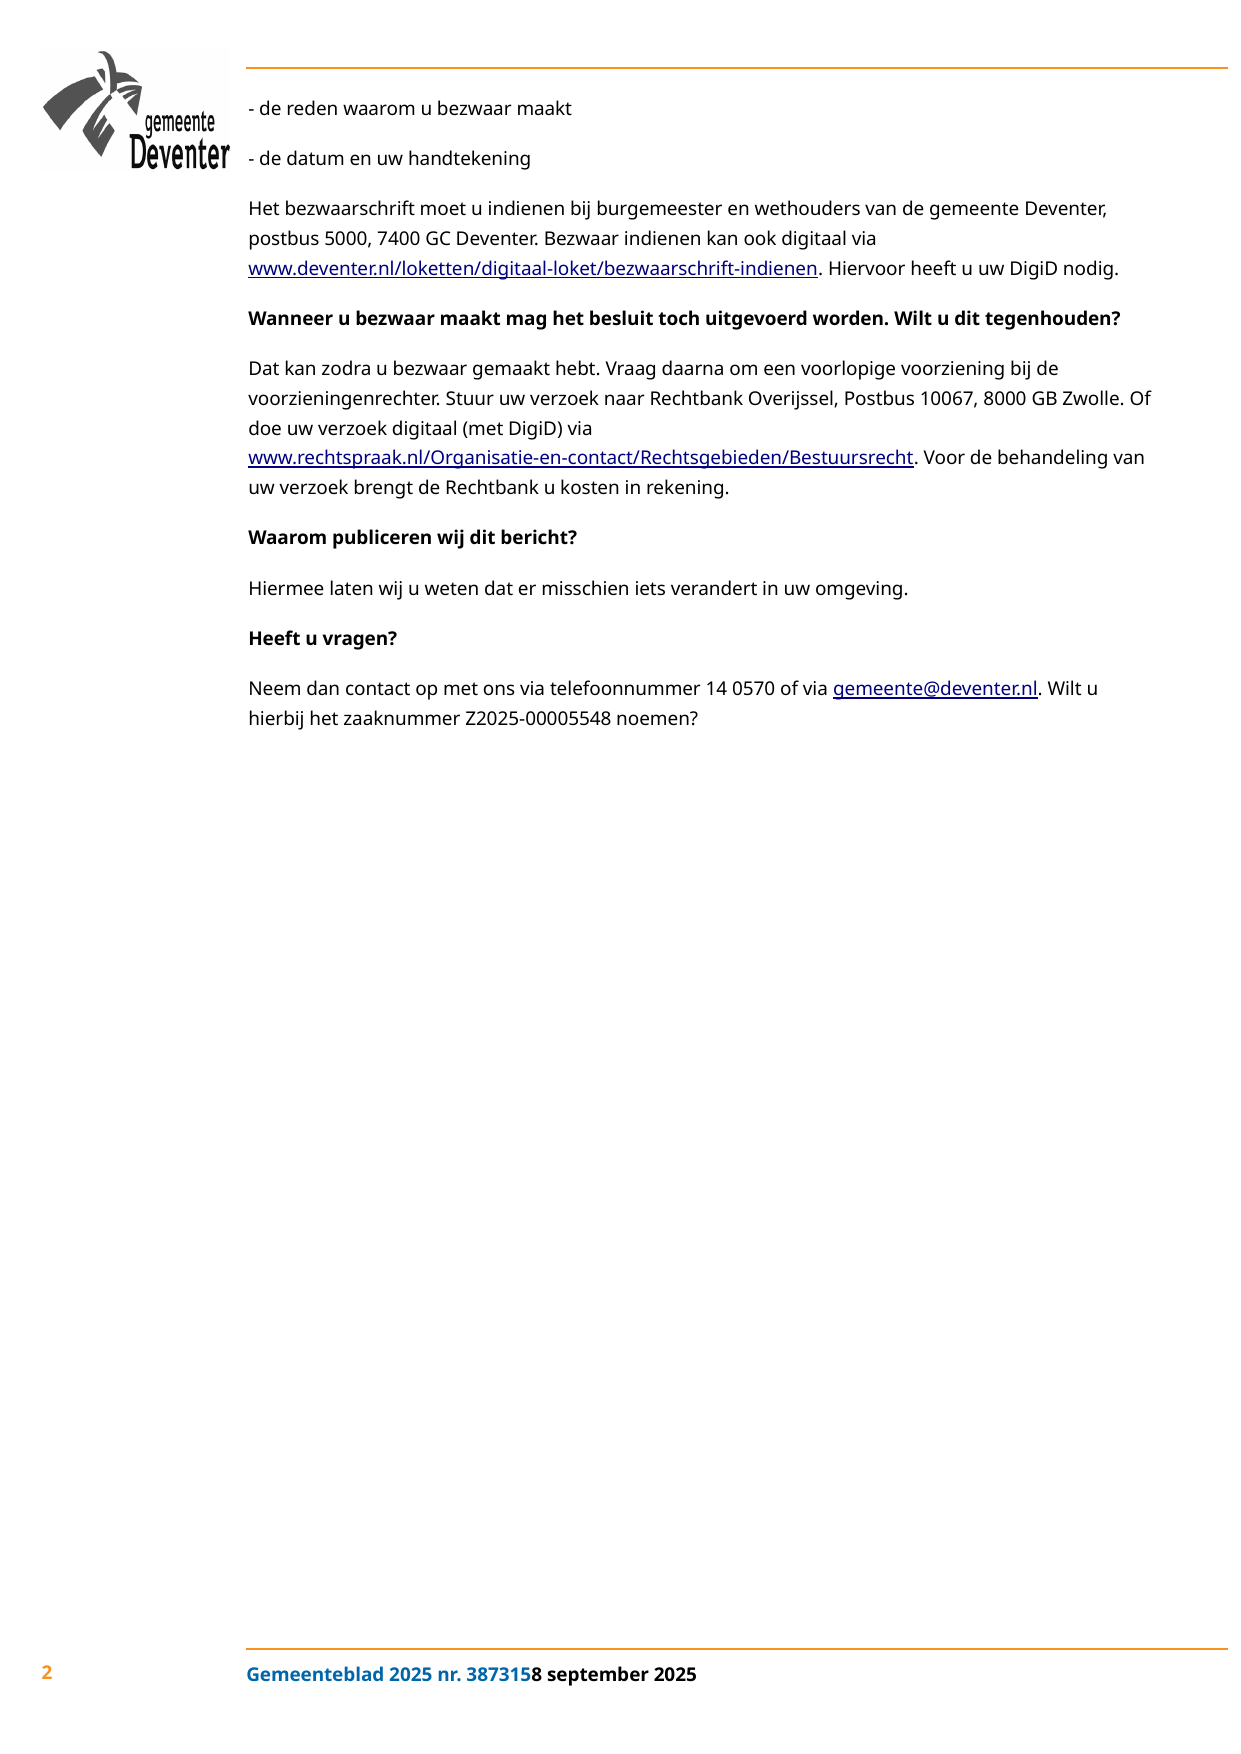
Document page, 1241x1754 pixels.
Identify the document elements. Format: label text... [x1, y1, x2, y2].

text Wanneer u bezwaar maakt mag het besluit toch uitgevoerd worden. Wilt u dit tegenhouden? [248, 305, 1152, 331]
text Het bezwaarschrift moet u indienen bij burgemeester en wethouders van de gemeente Deventer, postbus 5000, 7400 GC Deventer. Bezwaar indienen kan ook digitaal via www.deventer.nl/loketten/digitaal-loket/bezwaarschrift-indienen. Hiervoor heeft u uw DigiD nodig. [248, 196, 1152, 281]
text Heeft u vragen? [248, 625, 1152, 651]
text - de reden waarom u bezwaar maakt [248, 95, 1152, 121]
text - de datum en uw handtekening [248, 145, 1152, 171]
text Dat kan zodra u bezwaar gemaakt hebt. Vraag daarna om een voorlopige voorziening bij de voorzieningenrechter. Stuur uw verzoek naar Rechtbank Overijssel, Postbus 10067, 8000 GB Zwolle. Of doe uw verzoek digitaal (met DigiD) via www.rechtspraak.nl/Organisatie-en-contact/Rechtsgebieden/Bestuursrecht. Voor de behandeling van uw verzoek brengt de Rechtbank u kosten in rekening. [248, 356, 1152, 500]
text Waarom publiceren wij dit bericht? [248, 524, 1152, 550]
text Neem dan contact op met ons via telefoonnummer 14 0570 of via gemeente@deventer.nl. Wilt u hierbij het zaaknummer Z2025-00005548 noemen? [248, 676, 1152, 731]
text Hiermee laten wij u weten dat er misschien iets verandert in uw omgeving. [248, 575, 1152, 601]
picture [41, 47, 231, 172]
